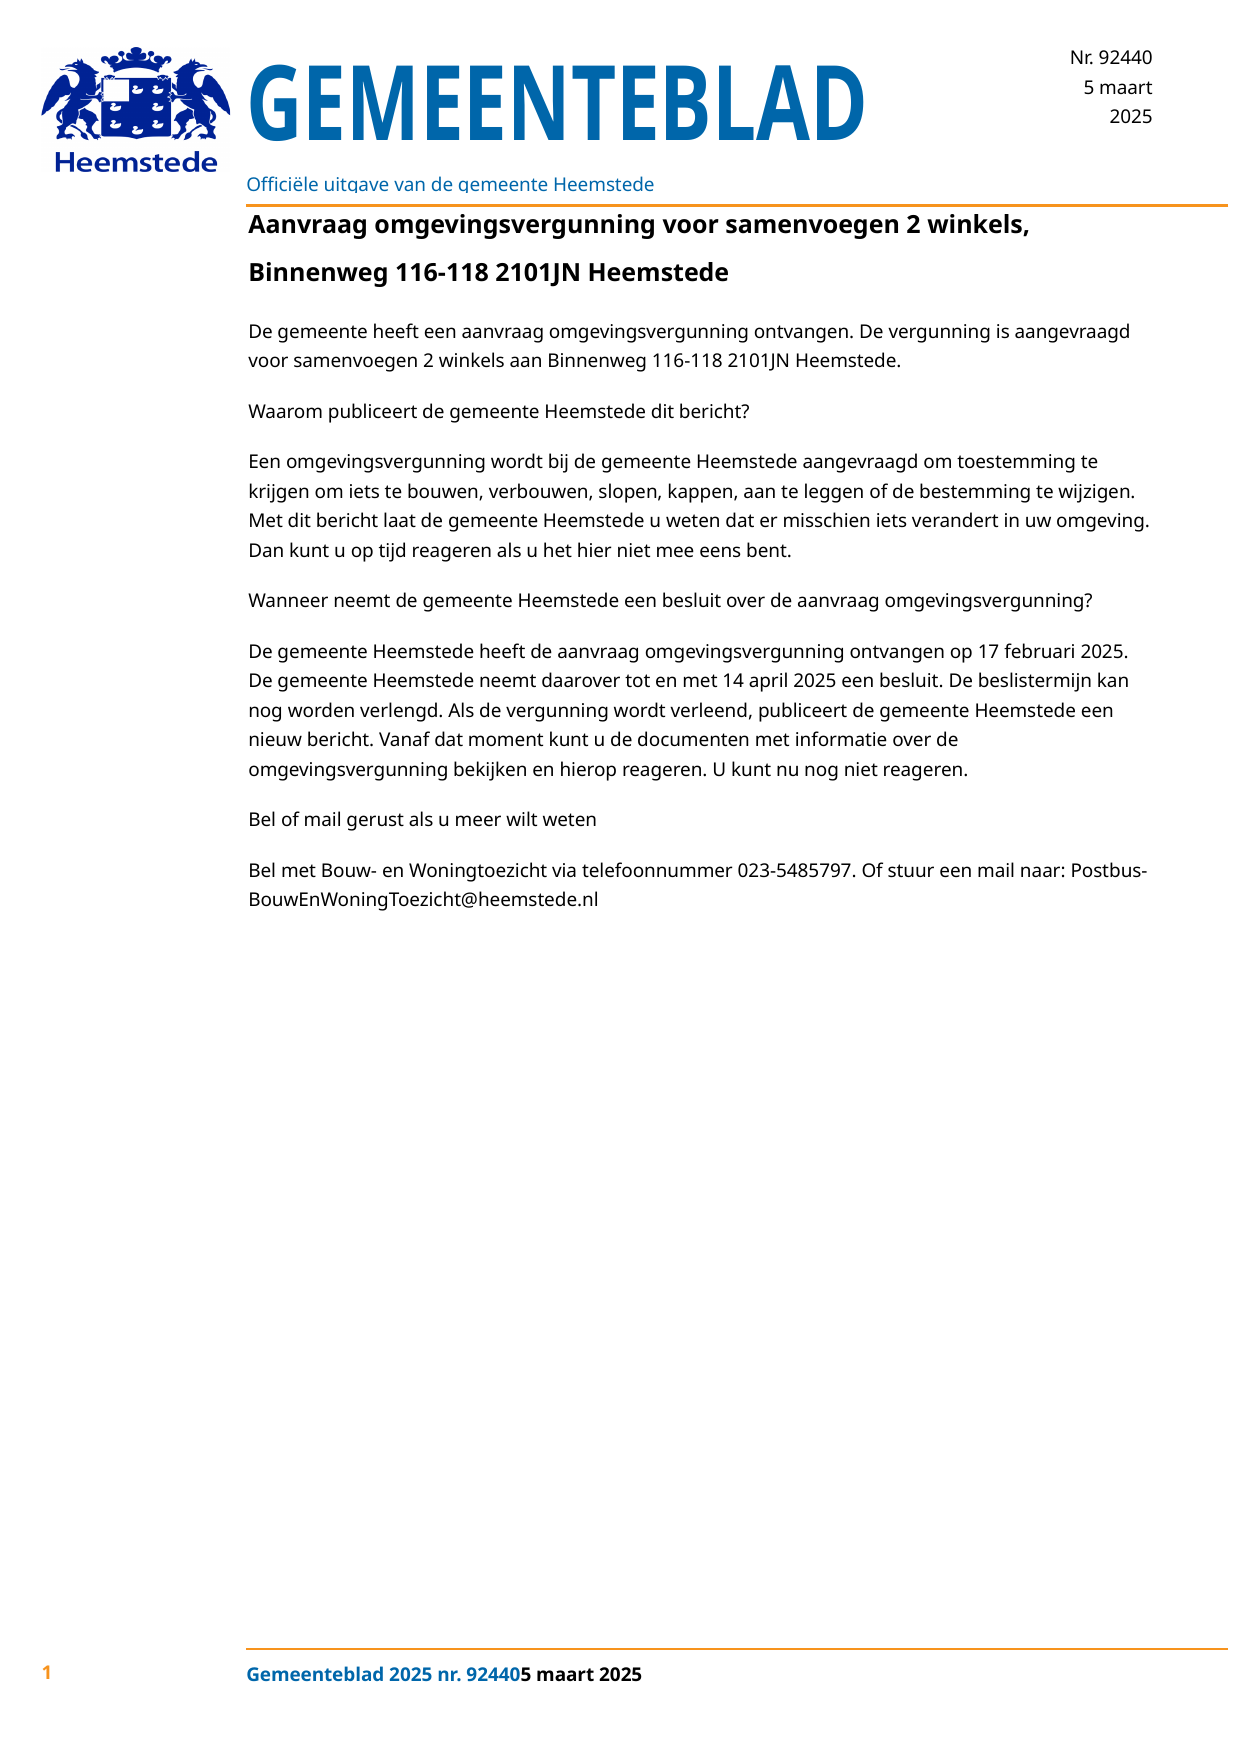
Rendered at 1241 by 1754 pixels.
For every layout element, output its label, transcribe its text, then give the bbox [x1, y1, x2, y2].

text Aanvraag omgevingsvergunning voor samenvoegen 2 winkels, Binnenweg 116-118 2101JN Heemstede [248, 207, 1152, 288]
picture [41, 47, 231, 172]
text Een omgevingsvergunning wordt bij de gemeente Heemstede aangevraagd om toestemming te krijgen om iets te bouwen, verbouwen, slopen, kappen, aan te leggen of de bestemming te wijzigen. Met dit bericht laat de gemeente Heemstede u weten dat er misschien iets verandert in uw omgeving. Dan kunt u op tijd reageren als u het hier niet mee eens bent. [248, 448, 1152, 563]
text Waarom publiceert de gemeente Heemstede dit bericht? [248, 398, 1152, 424]
text Bel met Bouw- en Woningtoezicht via telefoonnummer 023-5485797. Of stuur een mail naar: Postbus-BouwEnWoningToezicht@heemstede.nl [248, 857, 1152, 912]
text De gemeente heeft een aanvraag omgevingsvergunning ontvangen. De vergunning is aangevraagd voor samenvoegen 2 winkels aan Binnenweg 116-118 2101JN Heemstede. [248, 318, 1152, 373]
text De gemeente Heemstede heeft de aanvraag omgevingsvergunning ontvangen op 17 februari 2025. De gemeente Heemstede neemt daarover tot en met 14 april 2025 een besluit. De beslistermijn kan nog worden verlengd. Als de vergunning wordt verleend, publiceert de gemeente Heemstede een nieuw bericht. Vanaf dat moment kunt u de documenten met informatie over de omgevingsvergunning bekijken en hierop reageren. U kunt nu nog niet reageren. [248, 638, 1152, 782]
text Bel of mail gerust als u meer wilt weten [248, 807, 1152, 832]
text Wanneer neemt de gemeente Heemstede een besluit over de aanvraag omgevingsvergunning? [248, 587, 1152, 613]
